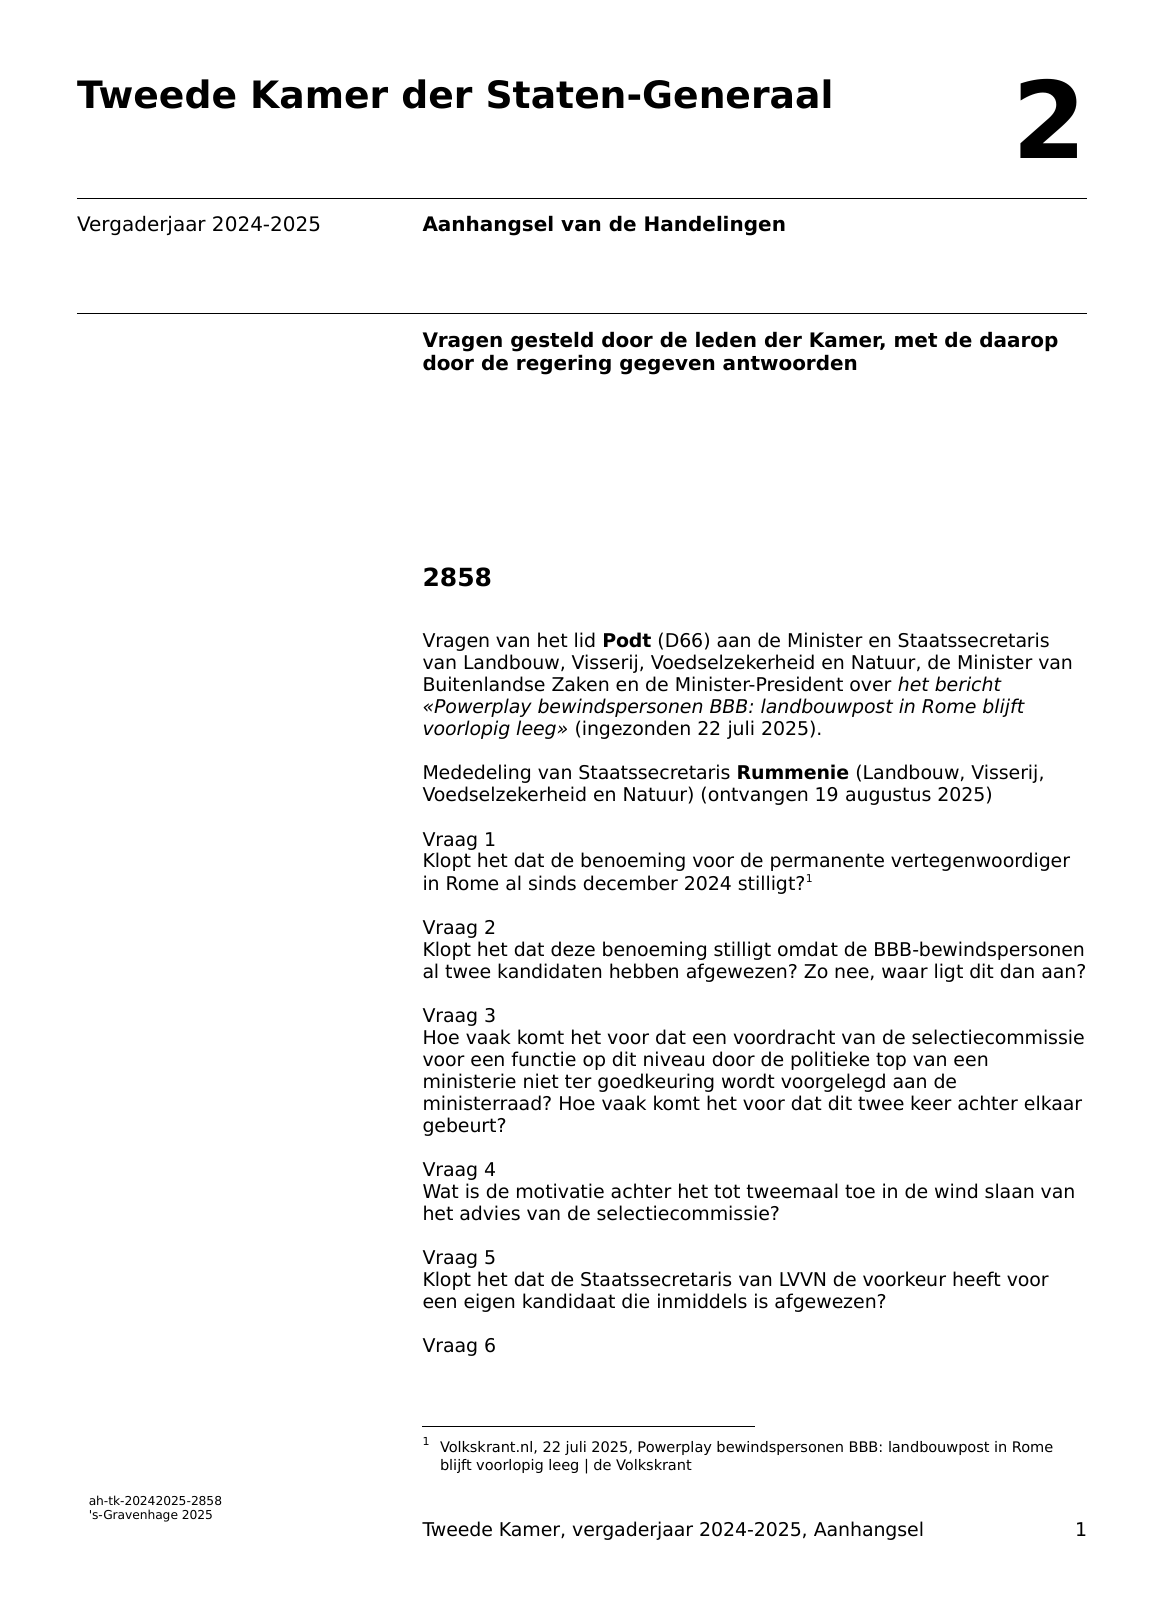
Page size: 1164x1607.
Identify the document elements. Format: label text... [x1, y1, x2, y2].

table_header 2 [886, 59, 1087, 198]
text Vraag 3 [422, 1005, 1087, 1027]
text ah-tk-20242025-2858 [88, 1494, 323, 1508]
text Vraag 2 [422, 917, 1087, 938]
text Wat is de motivatie achter het tot tweemaal toe in de wind slaan van het advies van de selectiecommissie? [422, 1181, 1087, 1225]
text Klopt het dat de Staatssecretaris van LVVN de voorkeur heeft voor een eigen kandidaat die inmiddels is afgewezen? [422, 1269, 1087, 1313]
text 2858 [422, 563, 1087, 592]
text Vragen van het lid Podt (D66) aan de Minister en Staatssecretaris van Landbouw, Visserij, Voedselzekerheid en Natuur, de Minister van Buitenlandse Zaken en de Minister-President over het bericht «Powerplay bewindspersonen BBB: landbouwpost in Rome blijft voorlopig leeg» (ingezonden 22 juli 2025). [422, 630, 1087, 740]
text Vraag 6 [422, 1335, 1087, 1357]
text Hoe vaak komt het voor dat een voordracht van de selectiecommissie voor een functie op dit niveau door de politieke top van een ministerie niet ter goedkeuring wordt voorgelegd aan de ministerraad? Hoe vaak komt het voor dat dit twee keer achter elkaar gebeurt? [422, 1027, 1087, 1137]
table_cell [77, 314, 422, 375]
text 's-Gravenhage 2025 [88, 1508, 323, 1522]
table_header Tweede Kamer der Staten-Generaal [77, 59, 886, 198]
text Mededeling van Staatssecretaris Rummenie (Landbouw, Visserij, Voedselzekerheid en Natuur) (ontvangen 19 augustus 2025) [422, 762, 1087, 806]
table_cell Vergaderjaar 2024-2025 [77, 199, 422, 313]
text Vraag 1 [422, 828, 1087, 850]
text Klopt het dat de benoeming voor de permanente vertegenwoordiger in Rome al sinds december 2024 stilligt? [422, 850, 1087, 894]
text Klopt het dat deze benoeming stilligt omdat de BBB-bewindspersonen al twee kandidaten hebben afgewezen? Zo nee, waar ligt dit dan aan? [422, 938, 1087, 982]
text Volkskrant.nl, 22 juli 2025, Powerplay bewindspersonen BBB: landbouwpost in Rome blijft voorlopig leeg | de Volkskrant [422, 1435, 1087, 1474]
text Vraag 5 [422, 1247, 1087, 1269]
table_cell Vragen gesteld door de leden der Kamer, met de daarop door de regering gegeven antwoorden [422, 314, 1087, 375]
table_cell Aanhangsel van de Handelingen [422, 199, 1087, 313]
text Vraag 4 [422, 1159, 1087, 1181]
